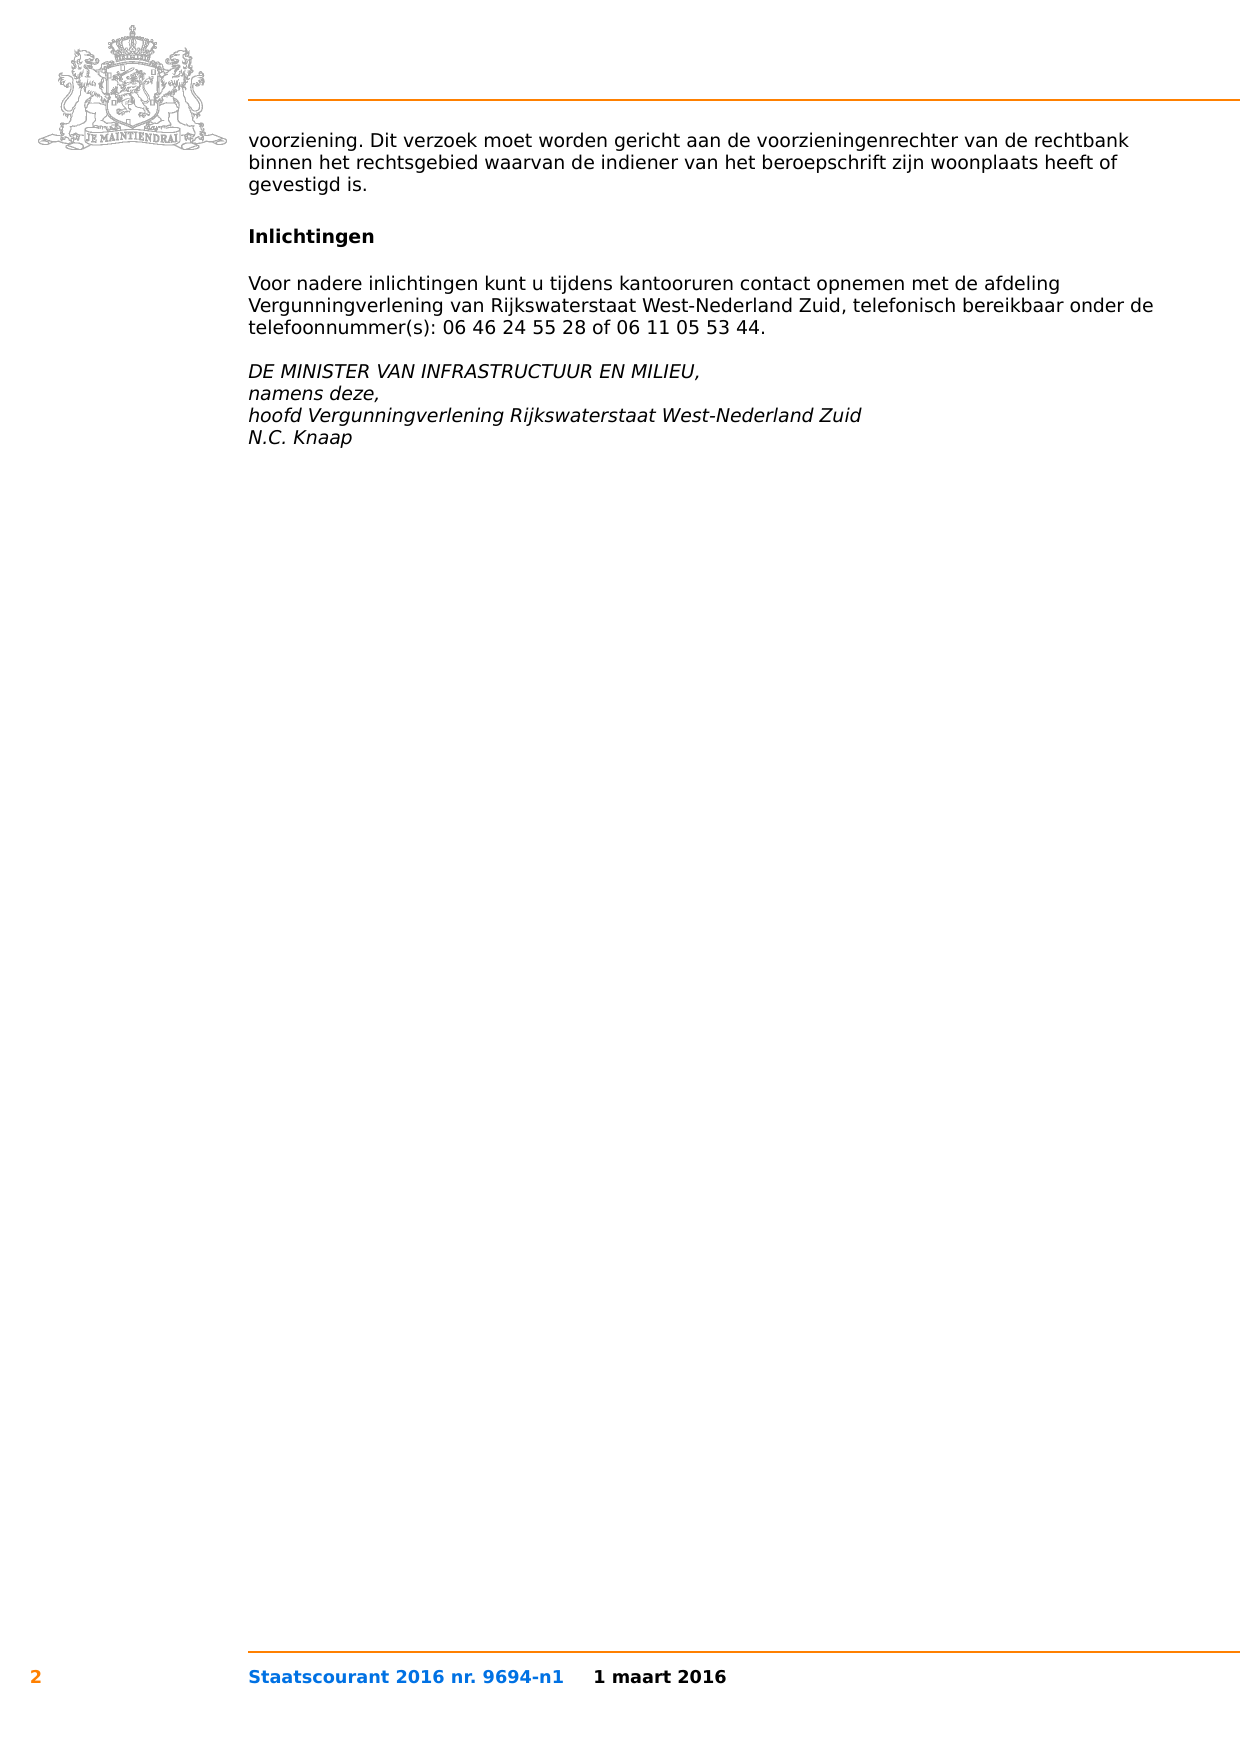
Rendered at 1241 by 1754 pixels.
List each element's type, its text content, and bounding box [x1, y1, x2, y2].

text voorziening. Dit verzoek moet worden gericht aan de voorzieningenrechter van de rechtbank binnen het rechtsgebied waarvan de indiener van het beroepschrift zijn woonplaats heeft of gevestigd is. [248, 130, 1163, 196]
text Voor nadere inlichtingen kunt u tijdens kantooruren contact opnemen met de afdeling Vergunningverlening van Rijkswaterstaat West-Nederland Zuid, telefonisch bereikbaar onder de telefoonnummer(s): 06 46 24 55 28 of 06 11 05 53 44. [248, 273, 1163, 339]
subtitle Inlichtingen [248, 226, 1163, 248]
picture [38, 25, 227, 150]
text DE MINISTER VAN INFRASTRUCTUUR EN MILIEU, namens deze, hoofd Vergunningverlening Rijkswaterstaat West-Nederland Zuid N.C. Knaap [248, 361, 1163, 448]
